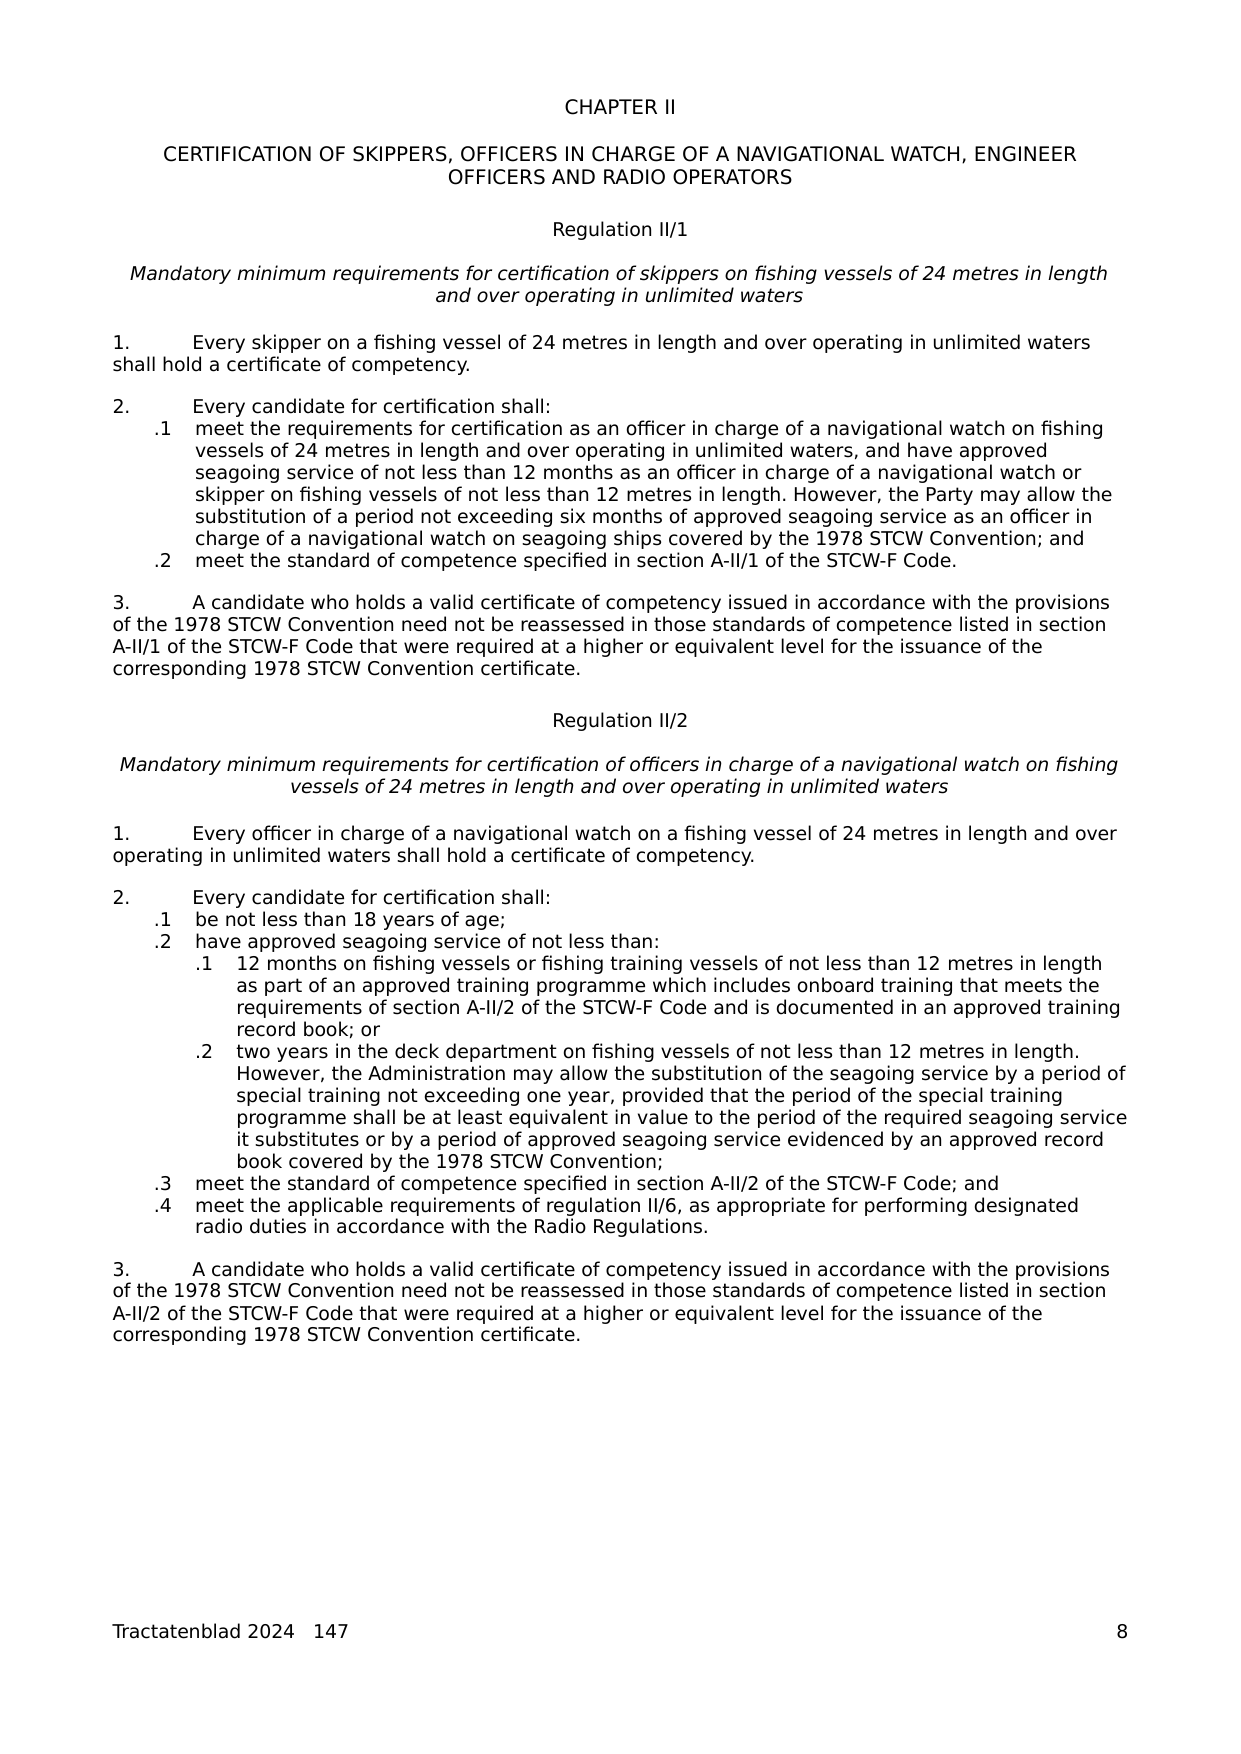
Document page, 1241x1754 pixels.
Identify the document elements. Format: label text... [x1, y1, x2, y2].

text .1 be not less than 18 years of age; [153, 909, 1128, 931]
text 1. Every skipper on a fishing vessel of 24 metres in length and over operating in unlimited waters shall hold a certificate of competency. [112, 332, 1128, 376]
text 3. A candidate who holds a valid certificate of competency issued in accordance with the provisions of the 1978 STCW Convention need not be reassessed in those standards of competence listed in section A-II/2 of the STCW-F Code that were required at a higher or equivalent level for the issuance of the corresponding 1978 STCW Convention certificate. [112, 1258, 1128, 1346]
text .1 12 months on fishing vessels or fishing training vessels of not less than 12 metres in length as part of an approved training programme which includes onboard training that meets the requirements of section A-II/2 of the STCW-F Code and is documented in an approved training record book; or [195, 953, 1128, 1041]
text 2. Every candidate for certification shall: [112, 396, 1128, 418]
subtitle Regulation II/1 Mandatory minimum requirements for certification of skippers on fishing vessels of 24 metres in length and over operating in unlimited waters [112, 219, 1128, 307]
text .3 meet the standard of competence specified in section A-II/2 of the STCW-F Code; and [153, 1172, 1128, 1194]
text .4 meet the applicable requirements of regulation II/6, as appropriate for performing designated radio duties in accordance with the Radio Regulations. [153, 1194, 1128, 1238]
text .2 two years in the deck department on fishing vessels of not less than 12 metres in length. However, the Administration may allow the substitution of the seagoing service by a period of special training not exceeding one year, provided that the period of the special training programme shall be at least equivalent in value to the period of the required seagoing service it substitutes or by a period of approved seagoing service evidenced by an approved record book covered by the 1978 STCW Convention; [195, 1041, 1128, 1172]
text .1 meet the requirements for certification as an officer in charge of a navigational watch on fishing vessels of 24 metres in length and over operating in unlimited waters, and have approved seagoing service of not less than 12 months as an officer in charge of a navigational watch or skipper on fishing vessels of not less than 12 metres in length. However, the Party may allow the substitution of a period not exceeding six months of approved seagoing service as an officer in charge of a navigational watch on seagoing ships covered by the 1978 STCW Convention; and [153, 418, 1128, 550]
subtitle Regulation II/2 Mandatory minimum requirements for certification of officers in charge of a navigational watch on fishing vessels of 24 metres in length and over operating in unlimited waters [112, 710, 1128, 798]
text 1. Every officer in charge of a navigational watch on a fishing vessel of 24 metres in length and over operating in unlimited waters shall hold a certificate of competency. [112, 823, 1128, 867]
subtitle CHAPTER II CERTIFICATION OF SKIPPERS, OFFICERS IN CHARGE OF A NAVIGATIONAL WATCH, ENGINEER OFFICERS AND RADIO OPERATORS [112, 96, 1128, 189]
text .2 have approved seagoing service of not less than: [153, 931, 1128, 953]
text 2. Every candidate for certification shall: [112, 887, 1128, 909]
text 3. A candidate who holds a valid certificate of competency issued in accordance with the provisions of the 1978 STCW Convention need not be reassessed in those standards of competence listed in section A-II/1 of the STCW-F Code that were required at a higher or equivalent level for the issuance of the corresponding 1978 STCW Convention certificate. [112, 592, 1128, 680]
text .2 meet the standard of competence specified in section A-II/1 of the STCW-F Code. [153, 550, 1128, 572]
